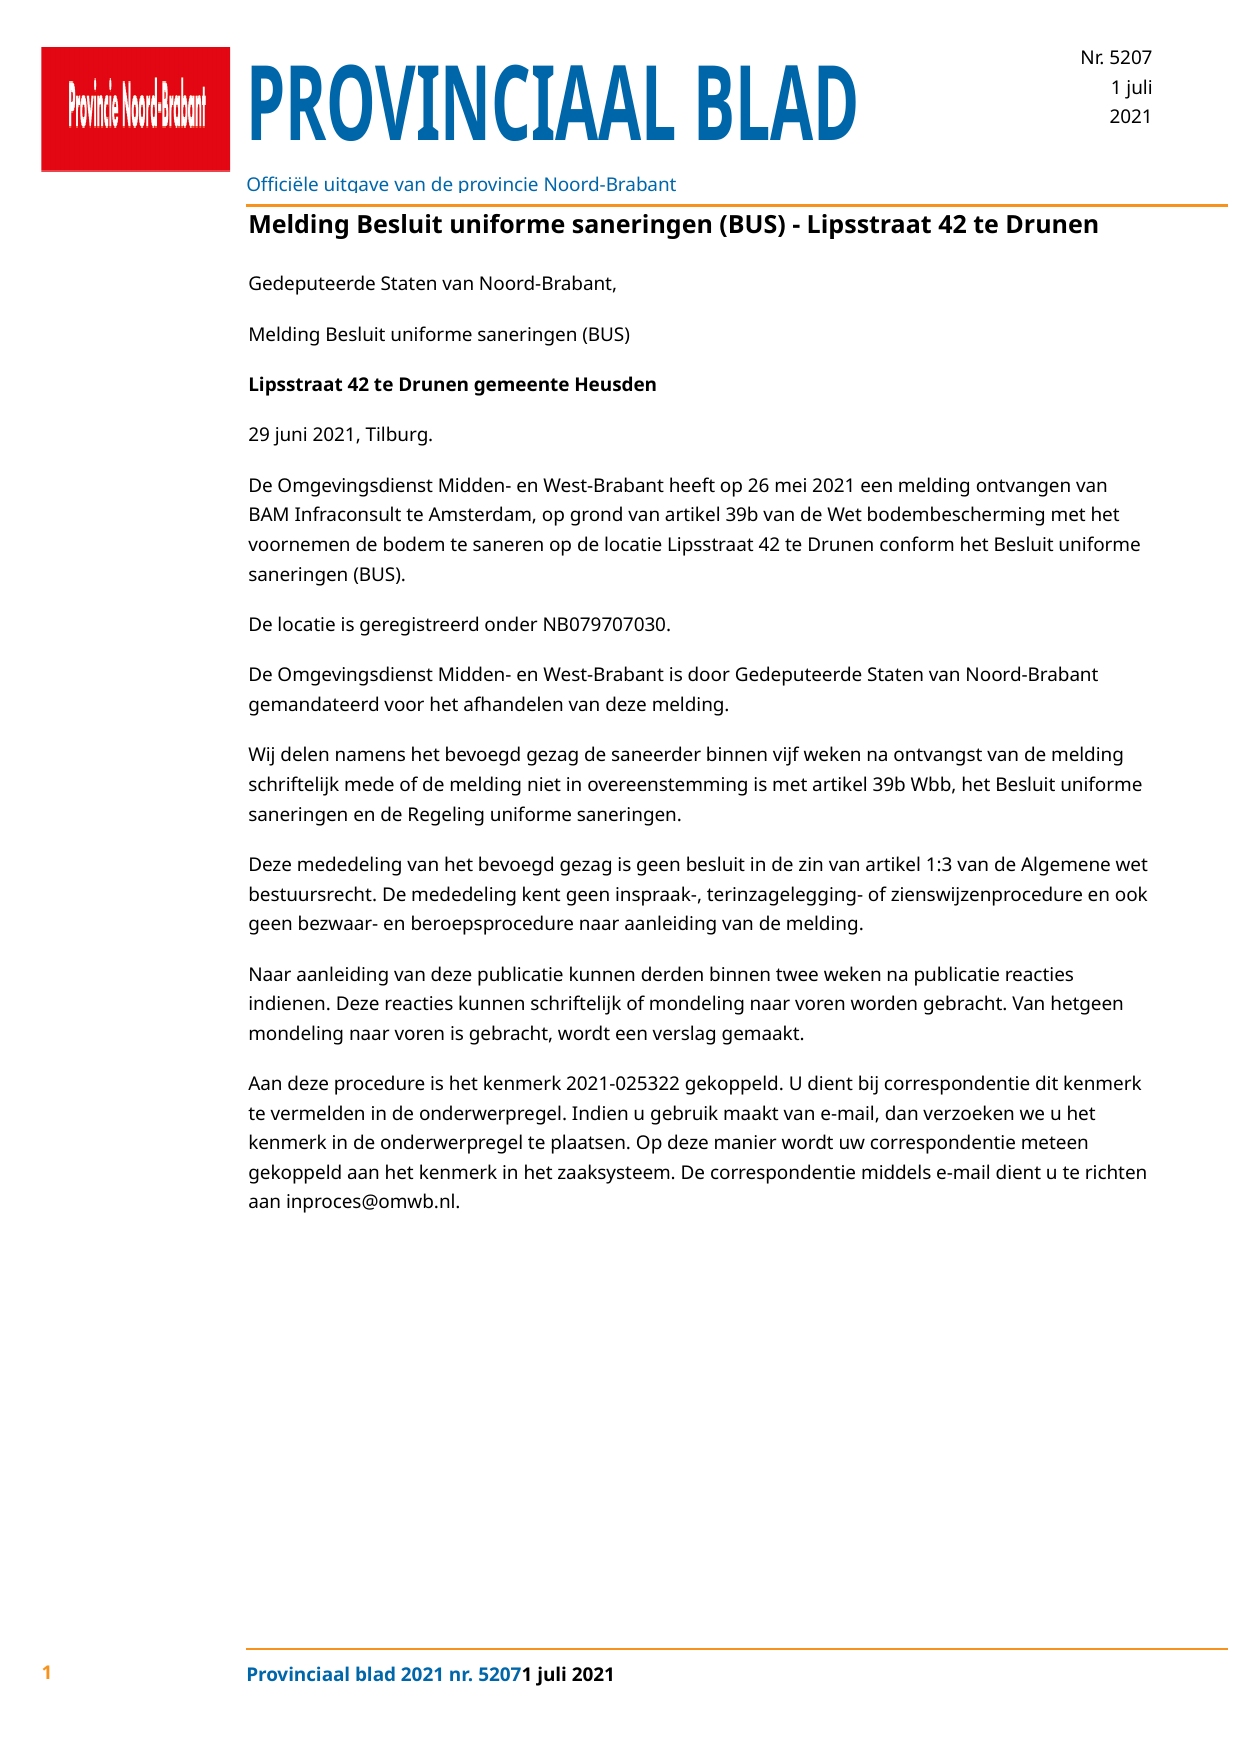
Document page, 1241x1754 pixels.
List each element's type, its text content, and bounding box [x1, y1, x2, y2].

text Aan deze procedure is het kenmerk 2021-025322 gekoppeld. U dient bij correspondentie dit kenmerk te vermelden in de onderwerpregel. Indien u gebruik maakt van e-mail, dan verzoeken we u het kenmerk in de onderwerpregel te plaatsen. Op deze manier wordt uw correspondentie meteen gekoppeld aan het kenmerk in het zaaksysteem. De correspondentie middels e-mail dient u te richten aan inproces@omwb.nl. [248, 1070, 1152, 1214]
text Melding Besluit uniforme saneringen (BUS) [248, 321, 1152, 346]
text De Omgevingsdienst Midden- en West-Brabant is door Gedeputeerde Staten van Noord-Brabant gemandateerd voor het afhandelen van deze melding. [248, 662, 1152, 717]
text Melding Besluit uniforme saneringen (BUS) - Lipsstraat 42 te Drunen [248, 207, 1152, 241]
text Lipsstraat 42 te Drunen gemeente Heusden [248, 371, 1152, 397]
text Deze mededeling van het bevoegd gezag is geen besluit in de zin van artikel 1:3 van de Algemene wet bestuursrecht. De mededeling kent geen inspraak-, terinzagelegging- of zienswijzenprocedure en ook geen bezwaar- en beroepsprocedure naar aanleiding van de melding. [248, 851, 1152, 936]
text 29 juni 2021, Tilburg. [248, 422, 1152, 447]
text Wij delen namens het bevoegd gezag de saneerder binnen vijf weken na ontvangst van de melding schriftelijk mede of de melding niet in overeenstemming is met artikel 39b Wbb, het Besluit uniforme saneringen en de Regeling uniforme saneringen. [248, 742, 1152, 826]
text Naar aanleiding van deze publicatie kunnen derden binnen twee weken na publicatie reacties indienen. Deze reacties kunnen schriftelijk of mondeling naar voren worden gebracht. Van hetgeen mondeling naar voren is gebracht, wordt een verslag gemaakt. [248, 961, 1152, 1046]
picture [41, 47, 231, 172]
text De Omgevingsdienst Midden- en West-Brabant heeft op 26 mei 2021 een melding ontvangen van BAM Infraconsult te Amsterdam, op grond van artikel 39b van de Wet bodembescherming met het voornemen de bodem te saneren op de locatie Lipsstraat 42 te Drunen conform het Besluit uniforme saneringen (BUS). [248, 472, 1152, 586]
text De locatie is geregistreerd onder NB079707030. [248, 611, 1152, 637]
text Gedeputeerde Staten van Noord-Brabant, [248, 270, 1152, 296]
